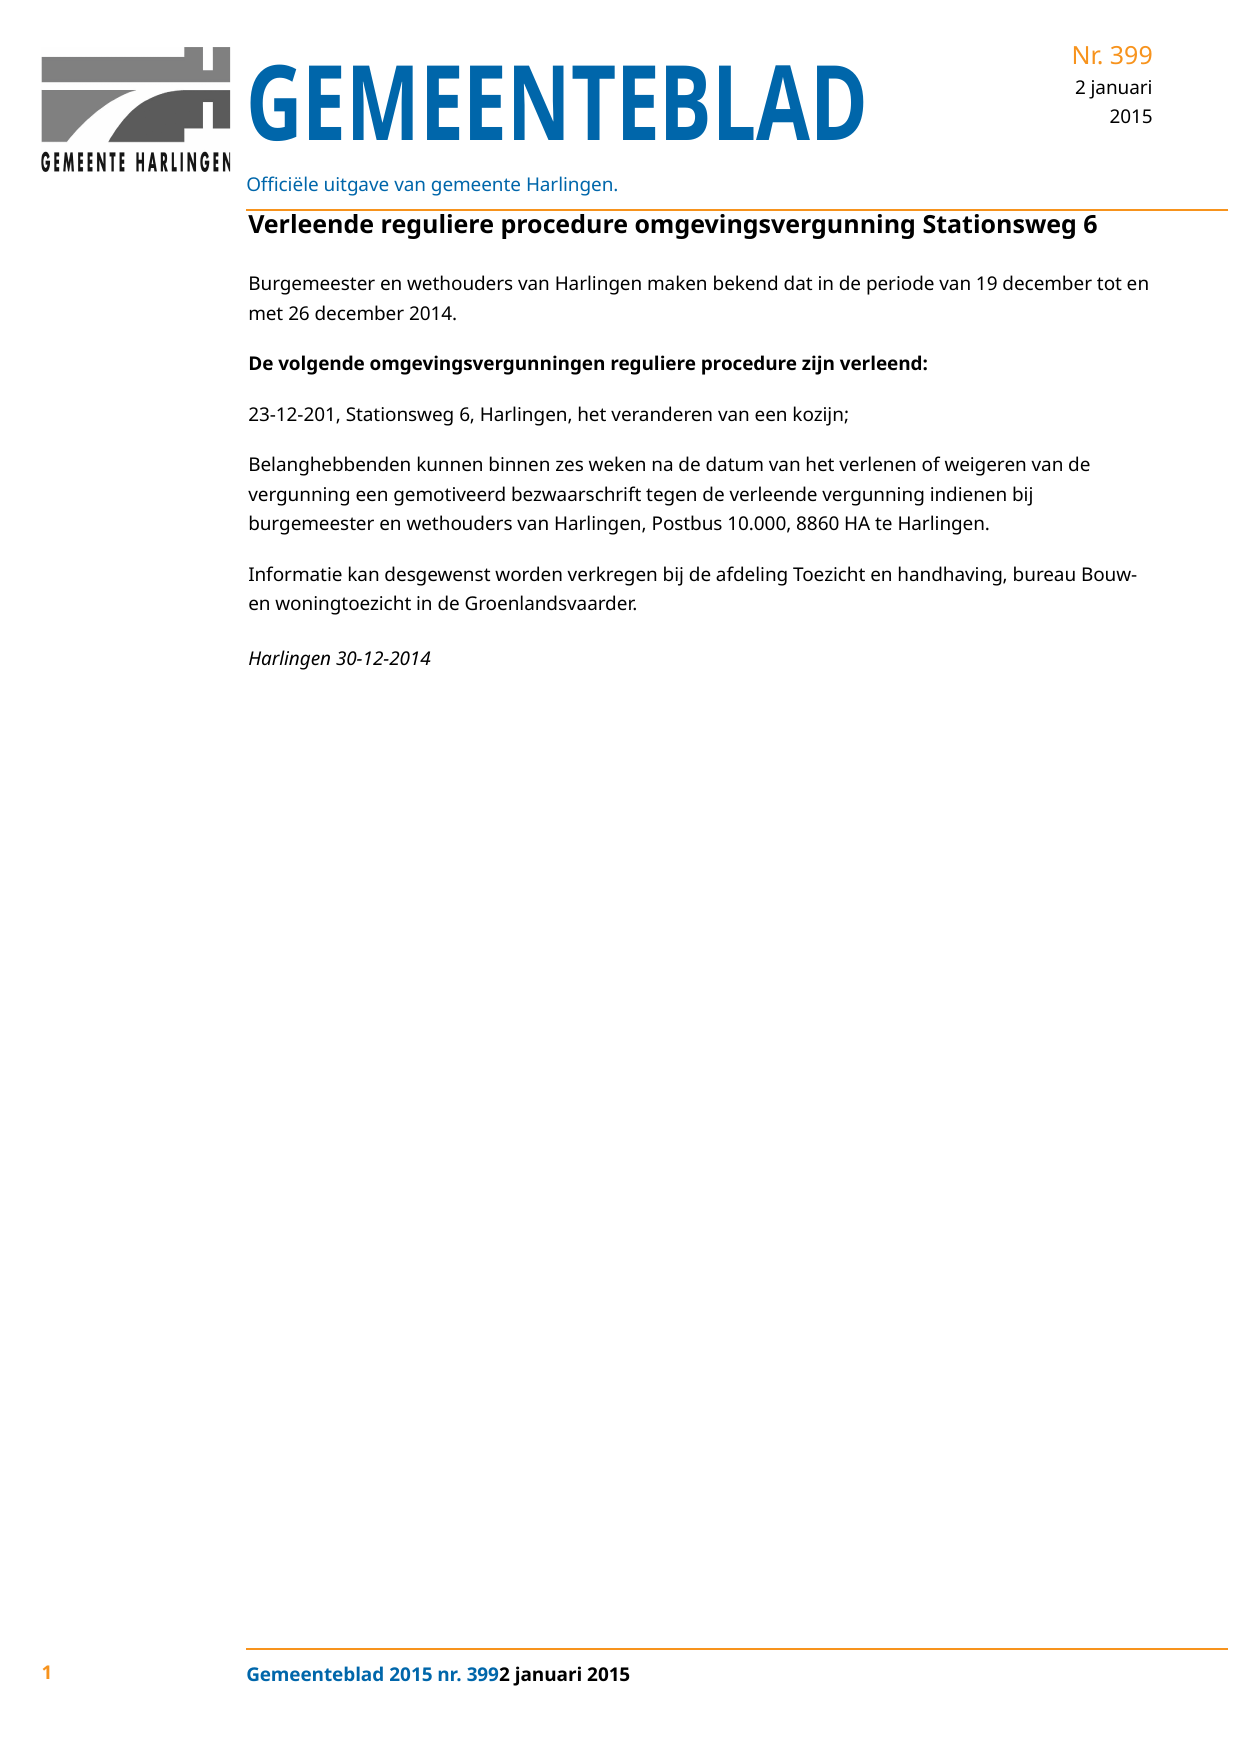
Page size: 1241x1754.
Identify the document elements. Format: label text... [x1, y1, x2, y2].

text Verleende reguliere procedure omgevingsvergunning Stationsweg 6 [248, 211, 1152, 241]
text Burgemeester en wethouders van Harlingen maken bekend dat in de periode van 19 december tot en met 26 december 2014. [248, 270, 1152, 326]
text Belanghebbenden kunnen binnen zes weken na de datum van het verlenen of weigeren van de vergunning een gemotiveerd bezwaarschrift tegen de verleende vergunning indienen bij burgemeester en wethouders van Harlingen, Postbus 10.000, 8860 HA te Harlingen. [248, 451, 1152, 536]
text De volgende omgevingsvergunningen reguliere procedure zijn verleend: [248, 350, 1152, 376]
picture [41, 47, 231, 172]
text 23-12-201, Stationsweg 6, Harlingen, het veranderen van een kozijn; [248, 401, 1152, 426]
text Informatie kan desgewenst worden verkregen bij de afdeling Toezicht en handhaving, bureau Bouw- en woningtoezicht in de Groenlandsvaarder. [248, 561, 1152, 616]
text Harlingen 30-12-2014 [248, 646, 1152, 671]
